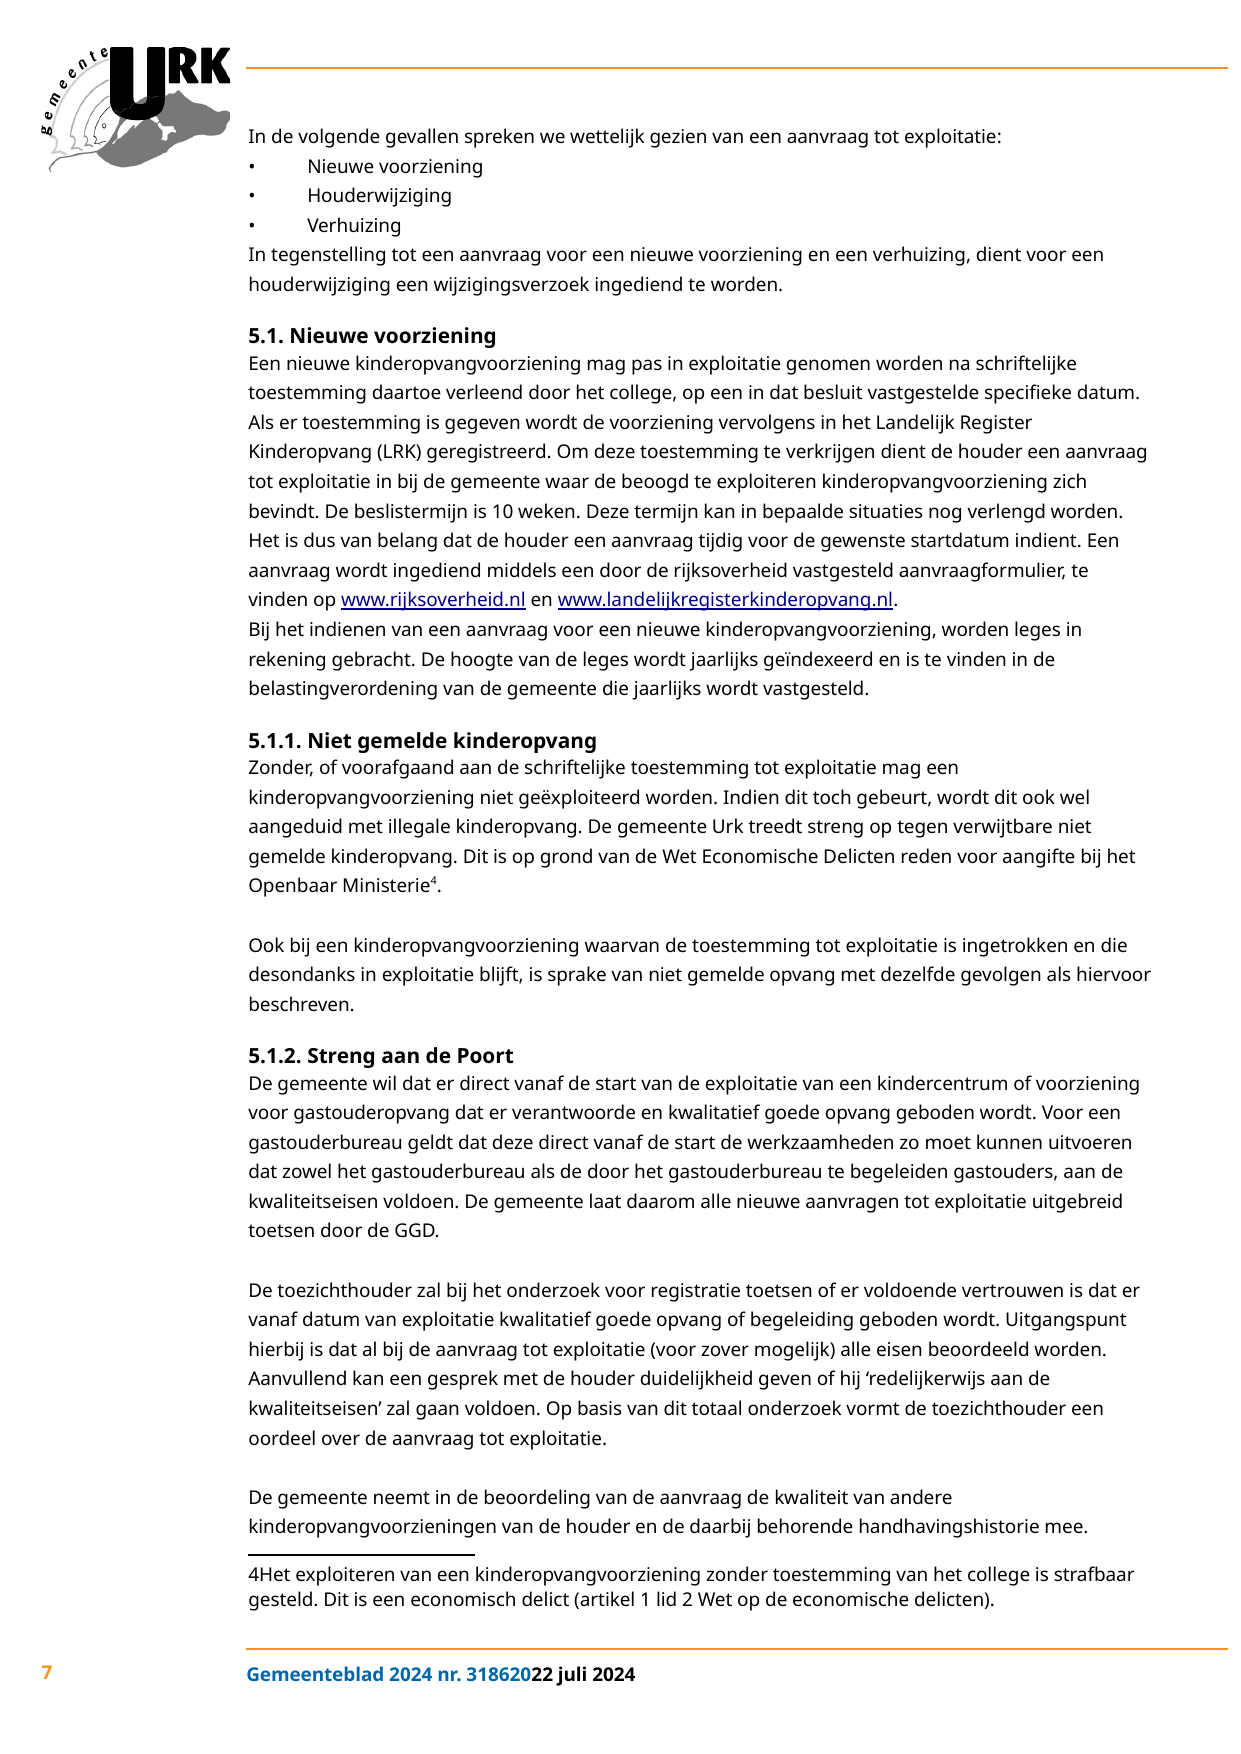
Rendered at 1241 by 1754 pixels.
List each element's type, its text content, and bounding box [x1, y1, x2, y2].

list Houderwijziging [248, 182, 1152, 208]
text De gemeente wil dat er direct vanaf de start van de exploitatie van een kindercentrum of voorziening voor gastouderopvang dat er verantwoorde en kwalitatief goede opvang geboden wordt. Voor een gastouderbureau geldt dat deze direct vanaf de start de werkzaamheden zo moet kunnen uitvoeren dat zowel het gastouderbureau als de door het gastouderbureau te begeleiden gastouders, aan de kwaliteitseisen voldoen. De gemeente laat daarom alle nieuwe aanvragen tot exploitatie uitgebreid toetsen door de GGD. [248, 1070, 1152, 1243]
list Nieuwe voorziening [248, 153, 1152, 178]
text Ook bij een kinderopvangvoorziening waarvan de toestemming tot exploitatie is ingetrokken en die desondanks in exploitatie blijft, is sprake van niet gemelde opvang met dezelfde gevolgen als hiervoor beschreven. [248, 932, 1152, 1017]
text Een nieuwe kinderopvangvoorziening mag pas in exploitatie genomen worden na schriftelijke toestemming daartoe verleend door het college, op een in dat besluit vastgestelde specifieke datum. Als er toestemming is gegeven wordt de voorziening vervolgens in het Landelijk Register Kinderopvang (LRK) geregistreerd. Om deze toestemming te verkrijgen dient de houder een aanvraag tot exploitatie in bij de gemeente waar de beoogd te exploiteren kinderopvangvoorziening zich bevindt. De beslistermijn is 10 weken. Deze termijn kan in bepaalde situaties nog verlengd worden. Het is dus van belang dat de houder een aanvraag tijdig voor de gewenste startdatum indient. Een aanvraag wordt ingediend middels een door de rijksoverheid vastgesteld aanvraagformulier, te vinden op www.rijksoverheid.nl en www.landelijkregisterkinderopvang.nl. [248, 350, 1152, 612]
picture [41, 47, 231, 172]
text 5.1. Nieuwe voorziening [248, 322, 1152, 350]
text Het exploiteren van een kinderopvangvoorziening zonder toestemming van het college is strafbaar gesteld. Dit is een economisch delict (artikel 1 lid 2 Wet op de economische delicten). [248, 1561, 1152, 1612]
list Verhuizing [248, 212, 1152, 238]
text De toezichthouder zal bij het onderzoek voor registratie toetsen of er voldoende vertrouwen is dat er vanaf datum van exploitatie kwalitatief goede opvang of begeleiding geboden wordt. Uitgangspunt hierbij is dat al bij de aanvraag tot exploitatie (voor zover mogelijk) alle eisen beoordeeld worden. Aanvullend kan een gesprek met de houder duidelijkheid geven of hij ‘redelijkerwijs aan de kwaliteitseisen’ zal gaan voldoen. Op basis van dit totaal onderzoek vormt de toezichthouder een oordeel over de aanvraag tot exploitatie. [248, 1277, 1152, 1451]
text 5.1.1. Niet gemelde kinderopvang [248, 726, 1152, 754]
text De gemeente neemt in de beoordeling van de aanvraag de kwaliteit van andere kinderopvangvoorzieningen van de houder en de daarbij behorende handhavingshistorie mee. [248, 1484, 1152, 1539]
text Bij het indienen van een aanvraag voor een nieuwe kinderopvangvoorziening, worden leges in rekening gebracht. De hoogte van de leges wordt jaarlijks geïndexeerd en is te vinden in de belastingverordening van de gemeente die jaarlijks wordt vastgesteld. [248, 616, 1152, 701]
text 5.1.2. Streng aan de Poort [248, 1041, 1152, 1070]
text In tegenstelling tot een aanvraag voor een nieuwe voorziening en een verhuizing, dient voor een houderwijziging een wijzigingsverzoek ingediend te worden. [248, 242, 1152, 297]
text Zonder, of voorafgaand aan de schriftelijke toestemming tot exploitatie mag een kinderopvangvoorziening niet geëxploiteerd worden. Indien dit toch gebeurt, wordt dit ook wel aangeduid met illegale kinderopvang. De gemeente Urk treedt streng op tegen verwijtbare niet gemelde kinderopvang. Dit is op grond van de Wet Economische Delicten reden voor aangifte bij het Openbaar Ministerie. [248, 754, 1152, 898]
text In de volgende gevallen spreken we wettelijk gezien van een aanvraag tot exploitatie: [248, 123, 1152, 149]
